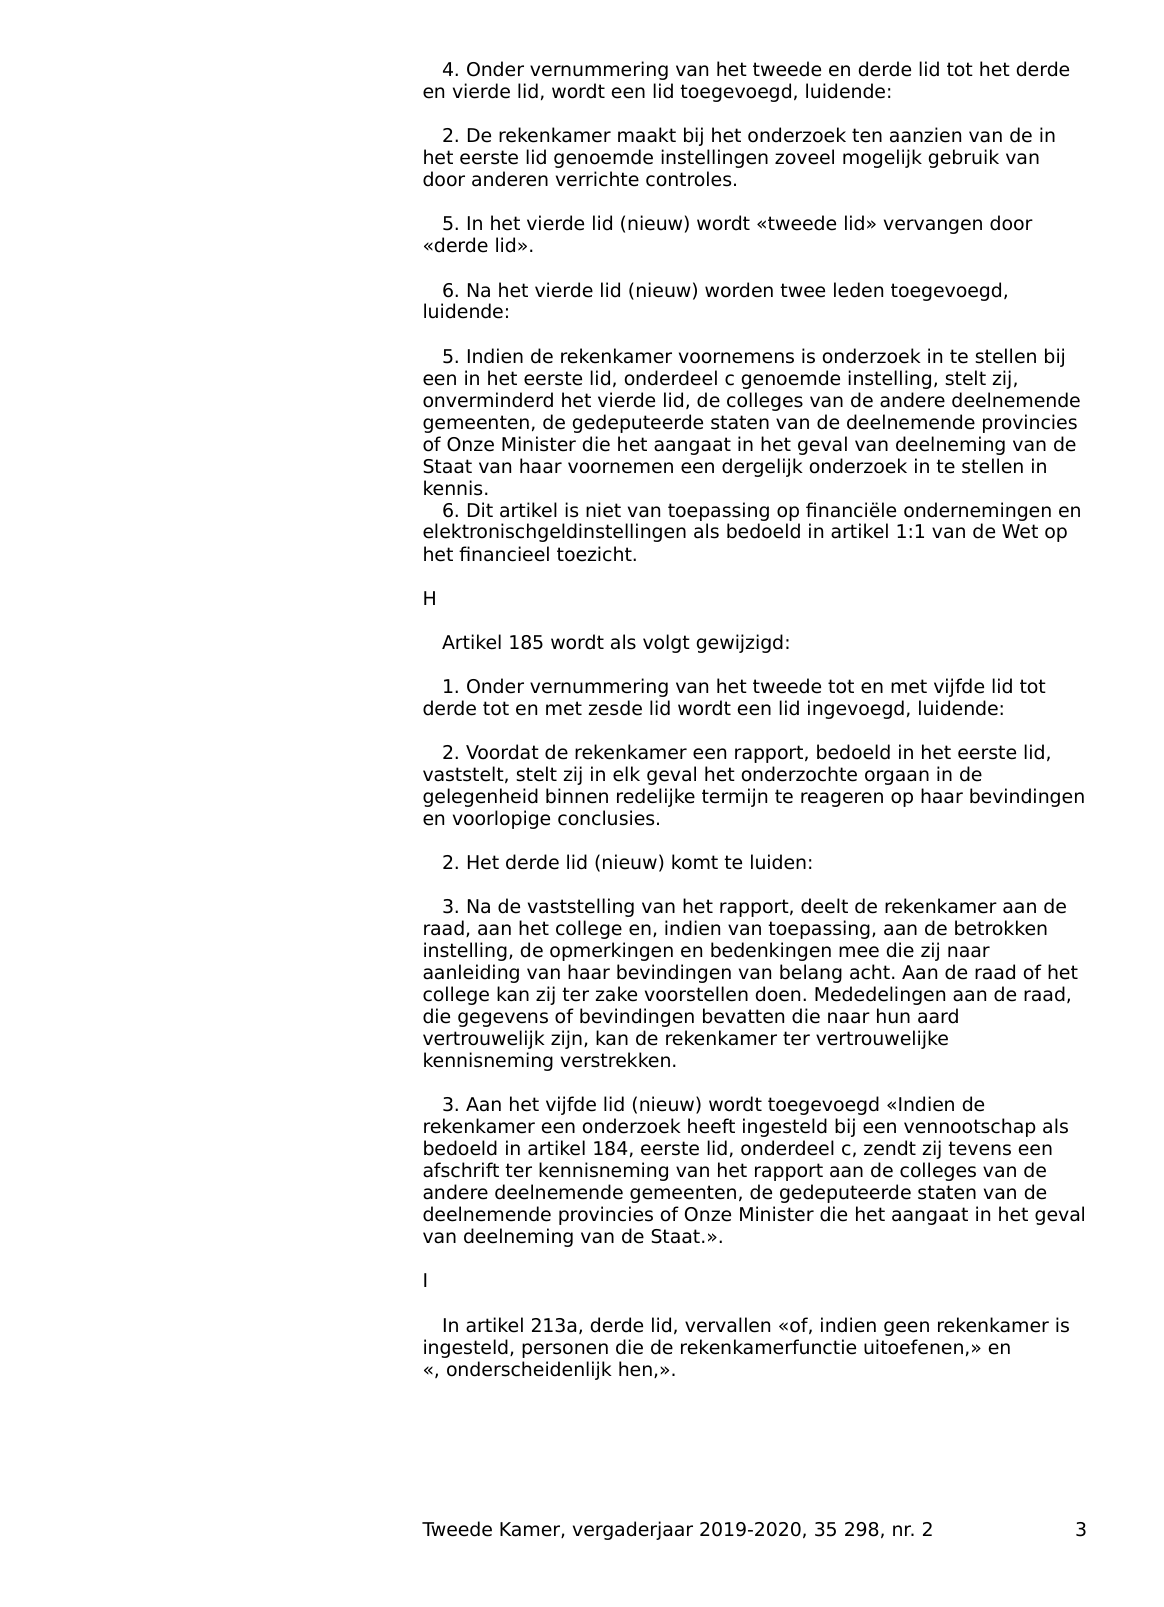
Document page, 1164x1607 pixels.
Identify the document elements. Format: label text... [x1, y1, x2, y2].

text 2. Het derde lid (nieuw) komt te luiden: [422, 852, 1087, 874]
text H [422, 588, 1087, 609]
text 3. Na de vaststelling van het rapport, deelt de rekenkamer aan de raad, aan het college en, indien van toepassing, aan de betrokken instelling, de opmerkingen en bedenkingen mee die zij naar aanleiding van haar bevindingen van belang acht. Aan de raad of het college kan zij ter zake voorstellen doen. Mededelingen aan de raad, die gegevens of bevindingen bevatten die naar hun aard vertrouwelijk zijn, kan de rekenkamer ter vertrouwelijke kennisneming verstrekken. [422, 896, 1087, 1072]
text 6. Na het vierde lid (nieuw) worden twee leden toegevoegd, luidende: [422, 279, 1087, 323]
text Artikel 185 wordt als volgt gewijzigd: [422, 632, 1087, 654]
text In artikel 213a, derde lid, vervallen «of, indien geen rekenkamer is ingesteld, personen die de rekenkamerfunctie uitoefenen,» en «, onderscheidenlijk hen,». [422, 1314, 1087, 1381]
text 4. Onder vernummering van het tweede en derde lid tot het derde en vierde lid, wordt een lid toegevoegd, luidende: [422, 59, 1087, 103]
text 3. Aan het vijfde lid (nieuw) wordt toegevoegd «Indien de rekenkamer een onderzoek heeft ingesteld bij een vennootschap als bedoeld in artikel 184, eerste lid, onderdeel c, zendt zij tevens een afschrift ter kennisneming van het rapport aan de colleges van de andere deelnemende gemeenten, de gedeputeerde staten van de deelnemende provincies of Onze Minister die het aangaat in het geval van deelneming van de Staat.». [422, 1094, 1087, 1248]
text 5. In het vierde lid (nieuw) wordt «tweede lid» vervangen door «derde lid». [422, 213, 1087, 257]
text 1. Onder vernummering van het tweede tot en met vijfde lid tot derde tot en met zesde lid wordt een lid ingevoegd, luidende: [422, 676, 1087, 720]
text I [422, 1270, 1087, 1292]
text 2. De rekenkamer maakt bij het onderzoek ten aanzien van de in het eerste lid genoemde instellingen zoveel mogelijk gebruik van door anderen verrichte controles. [422, 125, 1087, 191]
text 2. Voordat de rekenkamer een rapport, bedoeld in het eerste lid, vaststelt, stelt zij in elk geval het onderzochte orgaan in de gelegenheid binnen redelijke termijn te reageren op haar bevindingen en voorlopige conclusies. [422, 742, 1087, 830]
text 5. Indien de rekenkamer voornemens is onderzoek in te stellen bij een in het eerste lid, onderdeel c genoemde instelling, stelt zij, onverminderd het vierde lid, de colleges van de andere deelnemende gemeenten, de gedeputeerde staten van de deelnemende provincies of Onze Minister die het aangaat in het geval van deelneming van de Staat van haar voornemen een dergelijk onderzoek in te stellen in kennis. [422, 346, 1087, 499]
text 6. Dit artikel is niet van toepassing op financiële ondernemingen en elektronischgeldinstellingen als bedoeld in artikel 1:1 van de Wet op het financieel toezicht. [422, 499, 1087, 565]
